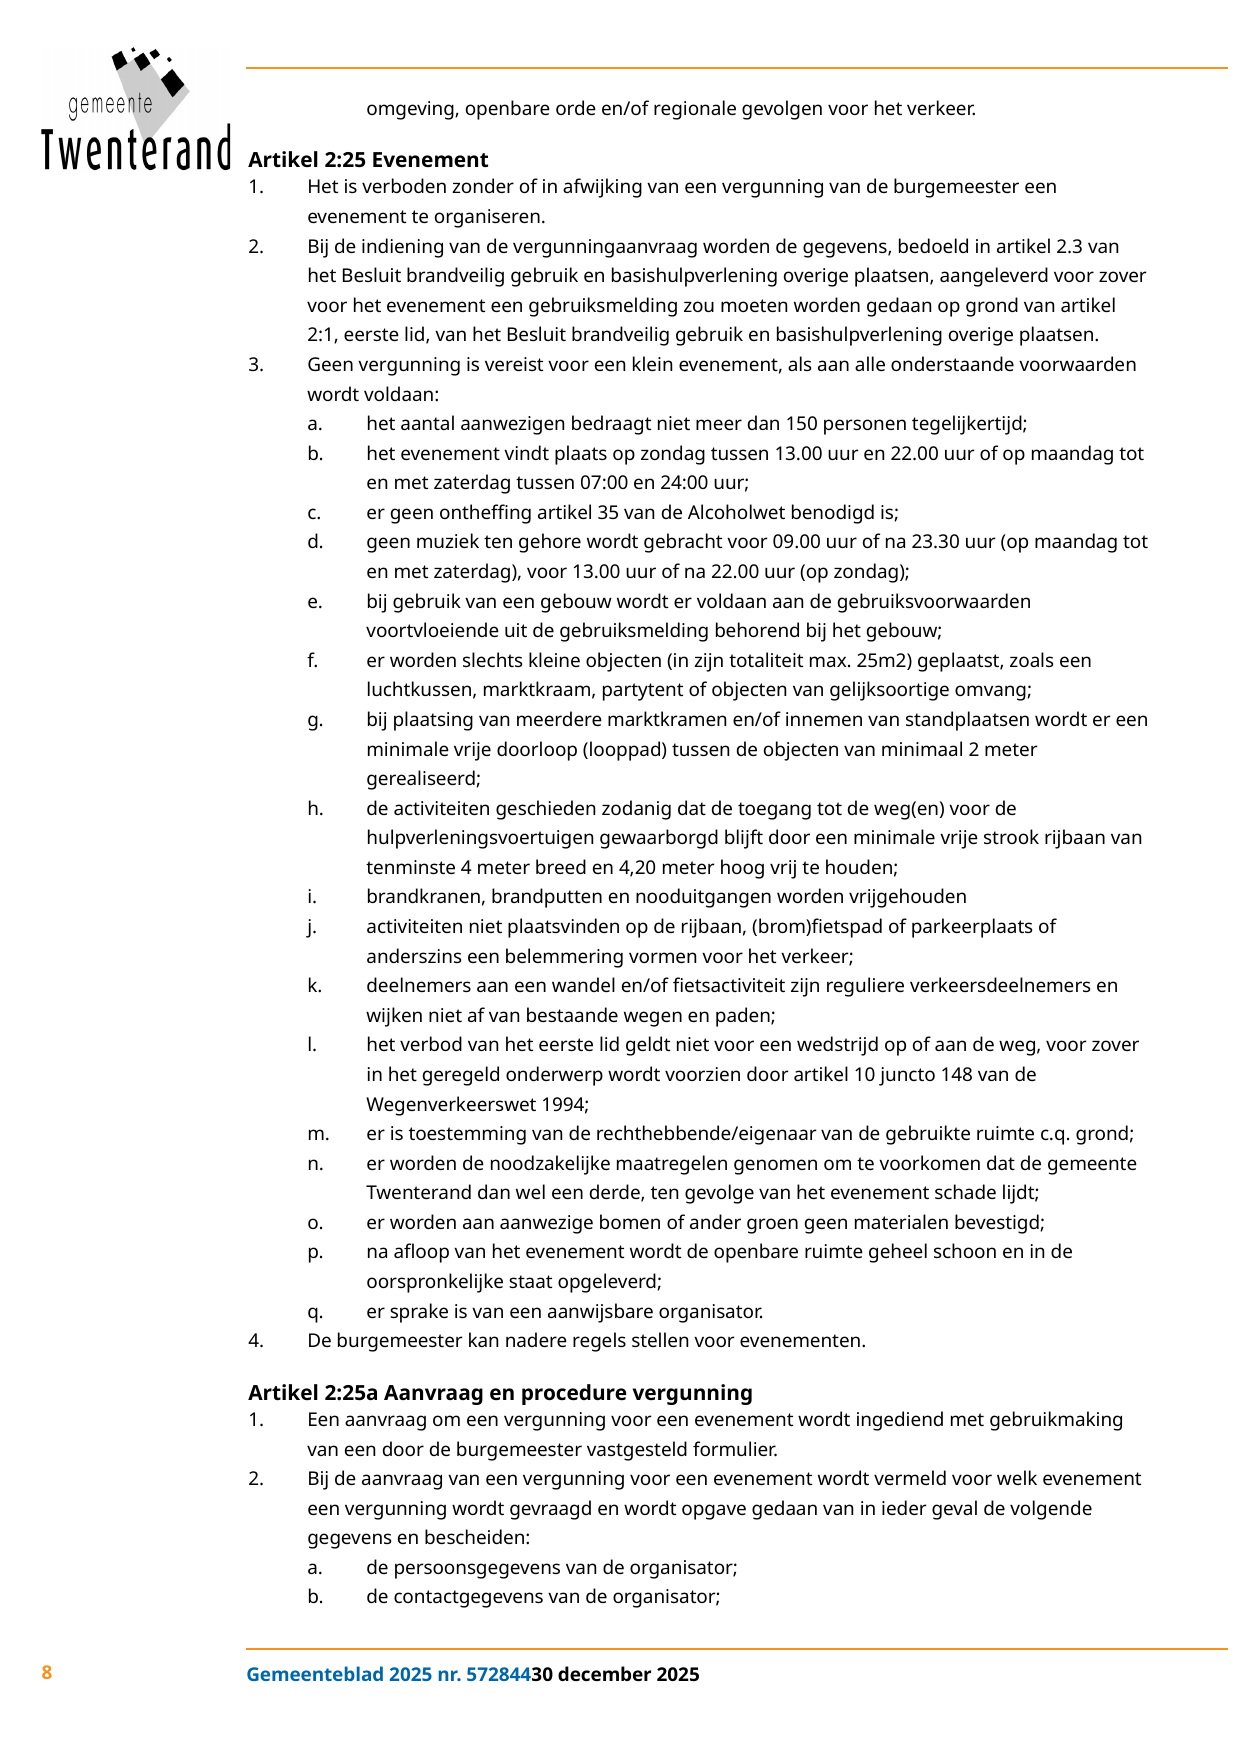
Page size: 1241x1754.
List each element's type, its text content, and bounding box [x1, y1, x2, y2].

list omgeving, openbare orde en/of regionale gevolgen voor het verkeer. [307, 95, 1152, 121]
list Geen vergunning is vereist voor een klein evenement, als aan alle onderstaande voorwaarden wordt voldaan: [248, 351, 1152, 406]
list Bij de indiening van de vergunningaanvraag worden de gegevens, bedoeld in artikel 2.3 van het Besluit brandveilig gebruik en basishulpverlening overige plaatsen, aangeleverd voor zover voor het evenement een gebruiksmelding zou moeten worden gedaan op grond van artikel 2:1, eerste lid, van het Besluit brandveilig gebruik en basishulpverlening overige plaatsen. [248, 233, 1152, 347]
list er is toestemming van de rechthebbende/eigenaar van de gebruikte ruimte c.q. grond; [307, 1120, 1152, 1146]
list geen muziek ten gehore wordt gebracht voor 09.00 uur of na 23.30 uur (op maandag tot en met zaterdag), voor 13.00 uur of na 22.00 uur (op zondag); [307, 529, 1152, 584]
list bij gebruik van een gebouw wordt er voldaan aan de gebruiksvoorwaarden voortvloeiende uit de gebruiksmelding behorend bij het gebouw; [307, 588, 1152, 643]
list er worden slechts kleine objecten (in zijn totaliteit max. 25m2) geplaatst, zoals een luchtkussen, marktkraam, partytent of objecten van gelijksoortige omvang; [307, 647, 1152, 702]
list activiteiten niet plaatsvinden op de rijbaan, (brom)fietspad of parkeerplaats of anderszins een belemmering vormen voor het verkeer; [307, 913, 1152, 968]
list Bij de aanvraag van een vergunning voor een evenement wordt vermeld voor welk evenement een vergunning wordt gevraagd en wordt opgave gedaan van in ieder geval de volgende gegevens en bescheiden: [248, 1465, 1152, 1550]
list De burgemeester kan nadere regels stellen voor evenementen. [248, 1327, 1152, 1353]
list het verbod van het eerste lid geldt niet voor een wedstrijd op of aan de weg, voor zover in het geregeld onderwerp wordt voorzien door artikel 10 juncto 148 van de Wegenverkeerswet 1994; [307, 1032, 1152, 1116]
list de activiteiten geschieden zodanig dat de toegang tot de weg(en) voor de hulpverleningsvoertuigen gewaarborgd blijft door een minimale vrije strook rijbaan van tenminste 4 meter breed en 4,20 meter hoog vrij te houden; [307, 795, 1152, 880]
list Een aanvraag om een vergunning voor een evenement wordt ingediend met gebruikmaking van een door de burgemeester vastgesteld formulier. [248, 1406, 1152, 1462]
picture [41, 47, 231, 172]
text Artikel 2:25a Aanvraag en procedure vergunning [248, 1378, 1152, 1406]
list er geen ontheffing artikel 35 van de Alcoholwet benodigd is; [307, 499, 1152, 525]
list er worden aan aanwezige bomen of ander groen geen materialen bevestigd; [307, 1209, 1152, 1235]
list het aantal aanwezigen bedraagt niet meer dan 150 personen tegelijkertijd; [307, 410, 1152, 436]
list er sprake is van een aanwijsbare organisator. [307, 1298, 1152, 1323]
list de contactgegevens van de organisator; [307, 1584, 1152, 1609]
list de persoonsgegevens van de organisator; [307, 1554, 1152, 1580]
list Het is verboden zonder of in afwijking van een vergunning van de burgemeester een evenement te organiseren. [248, 174, 1152, 229]
text Artikel 2:25 Evenement [248, 145, 1152, 174]
list deelnemers aan een wandel en/of fietsactiviteit zijn reguliere verkeersdeelnemers en wijken niet af van bestaande wegen en paden; [307, 972, 1152, 1028]
list brandkranen, brandputten en nooduitgangen worden vrijgehouden [307, 884, 1152, 909]
list het evenement vindt plaats op zondag tussen 13.00 uur en 22.00 uur of op maandag tot en met zaterdag tussen 07:00 en 24:00 uur; [307, 440, 1152, 495]
list er worden de noodzakelijke maatregelen genomen om te voorkomen dat de gemeente Twenterand dan wel een derde, ten gevolge van het evenement schade lijdt; [307, 1150, 1152, 1205]
list bij plaatsing van meerdere marktkramen en/of innemen van standplaatsen wordt er een minimale vrije doorloop (looppad) tussen de objecten van minimaal 2 meter gerealiseerd; [307, 706, 1152, 791]
list na afloop van het evenement wordt de openbare ruimte geheel schoon en in de oorspronkelijke staat opgeleverd; [307, 1239, 1152, 1294]
